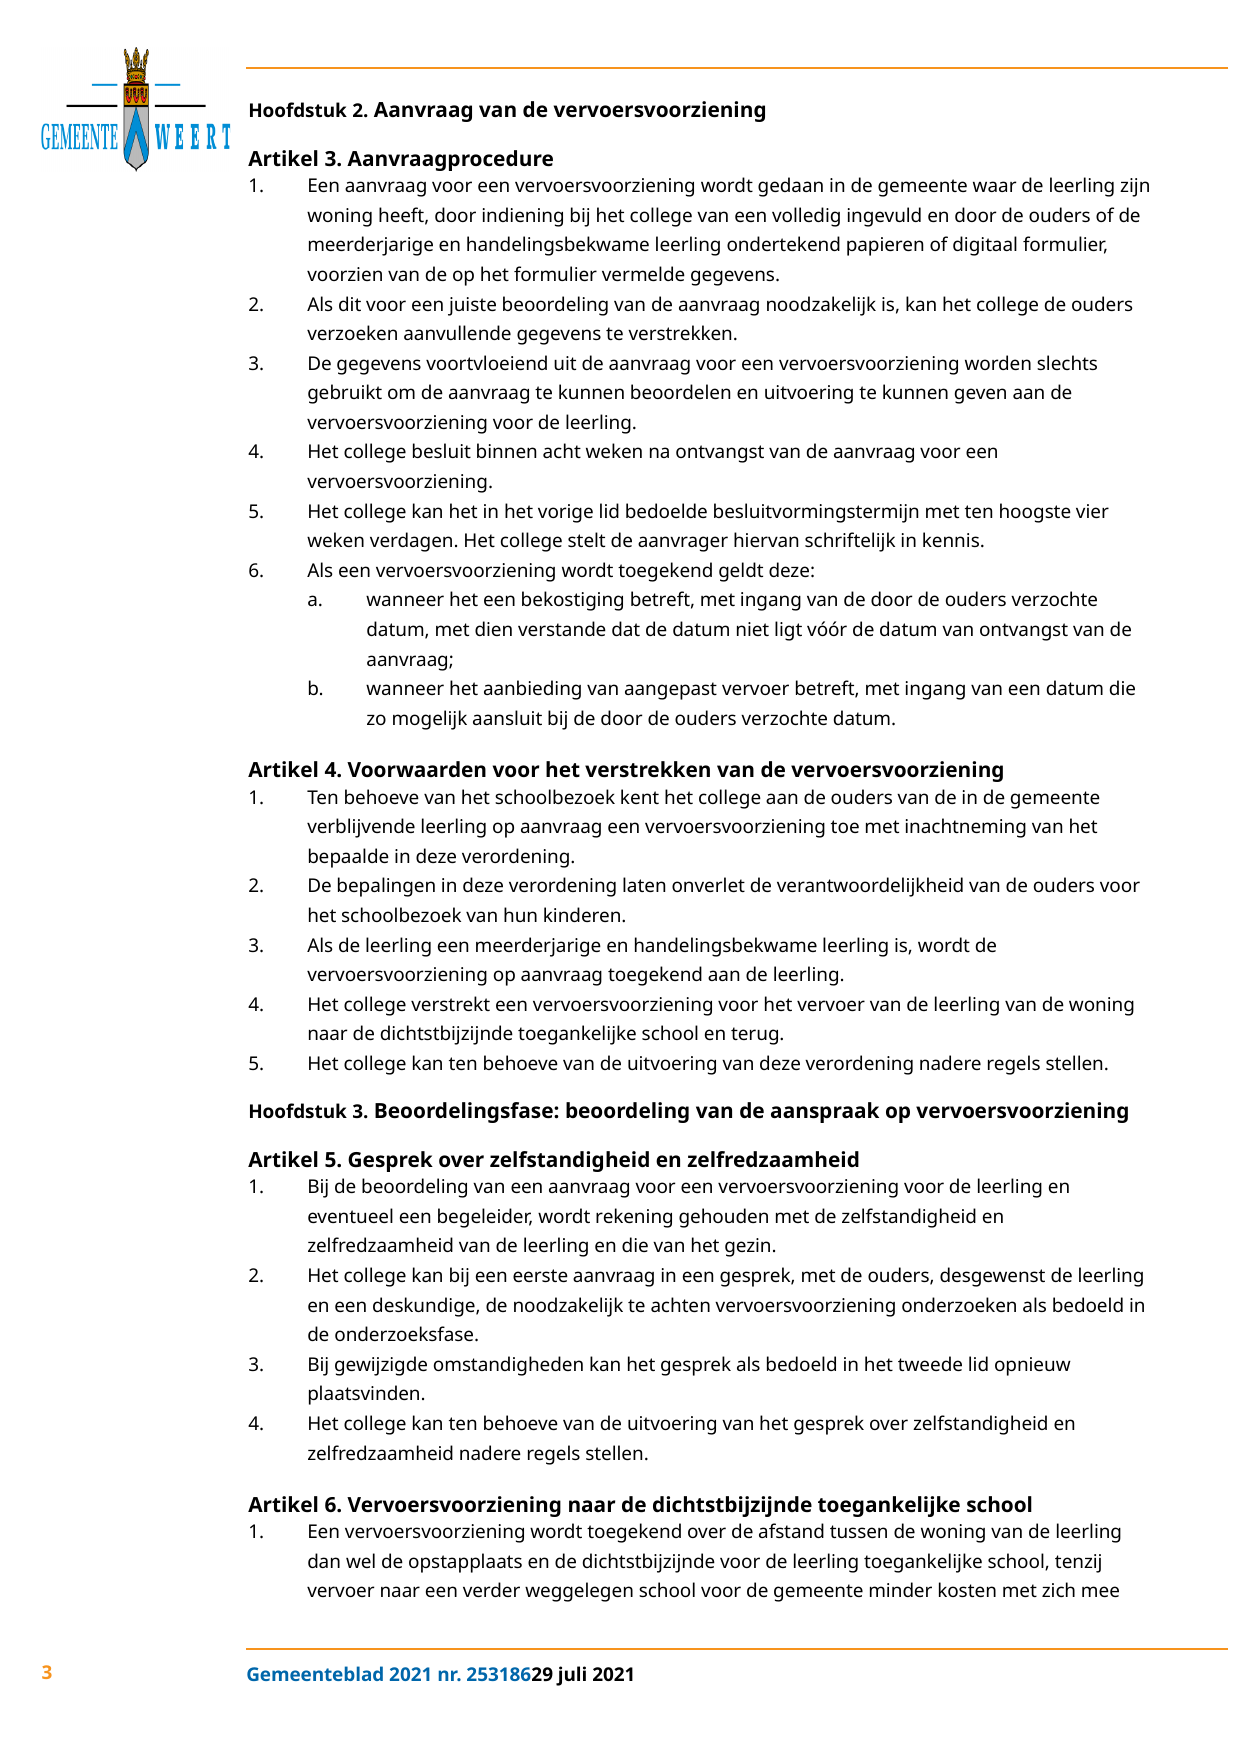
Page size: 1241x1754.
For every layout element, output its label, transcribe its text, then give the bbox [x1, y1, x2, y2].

list Het college kan bij een eerste aanvraag in een gesprek, met de ouders, desgewenst de leerling en een deskundige, de noodzakelijk te achten vervoersvoorziening onderzoeken als bedoeld in de onderzoeksfase. [248, 1262, 1152, 1347]
list De bepalingen in deze verordening laten onverlet de verantwoordelijkheid van de ouders voor het schoolbezoek van hun kinderen. [248, 873, 1152, 928]
list Het college kan ten behoeve van de uitvoering van deze verordening nadere regels stellen. [248, 1050, 1152, 1076]
text Artikel 6. Vervoersvoorziening naar de dichtstbijzijnde toegankelijke school [248, 1490, 1152, 1518]
list Het college kan ten behoeve van de uitvoering van het gesprek over zelfstandigheid en zelfredzaamheid nadere regels stellen. [248, 1410, 1152, 1465]
text Artikel 5. Gesprek over zelfstandigheid en zelfredzaamheid [248, 1145, 1152, 1173]
list Een aanvraag voor een vervoersvoorziening wordt gedaan in de gemeente waar de leerling zijn woning heeft, door indiening bij het college van een volledig ingevuld en door de ouders of de meerderjarige en handelingsbekwame leerling ondertekend papieren of digitaal formulier, voorzien van de op het formulier vermelde gegevens. [248, 172, 1152, 287]
text Hoofdstuk 2. Aanvraag van de vervoersvoorziening [248, 95, 1152, 123]
list Als een vervoersvoorziening wordt toegekend geldt deze: [248, 557, 1152, 583]
list De gegevens voortvloeiend uit de aanvraag voor een vervoersvoorziening worden slechts gebruikt om de aanvraag te kunnen beoordelen en uitvoering te kunnen geven aan de vervoersvoorziening voor de leerling. [248, 350, 1152, 435]
list Ten behoeve van het schoolbezoek kent het college aan de ouders van de in de gemeente verblijvende leerling op aanvraag een vervoersvoorziening toe met inachtneming van het bepaalde in deze verordening. [248, 784, 1152, 869]
list Het college besluit binnen acht weken na ontvangst van de aanvraag voor een vervoersvoorziening. [248, 439, 1152, 494]
text Artikel 4. Voorwaarden voor het verstrekken van de vervoersvoorziening [248, 755, 1152, 784]
list Als dit voor een juiste beoordeling van de aanvraag noodzakelijk is, kan het college de ouders verzoeken aanvullende gegevens te verstrekken. [248, 291, 1152, 346]
list wanneer het aanbieding van aangepast vervoer betreft, met ingang van een datum die zo mogelijk aansluit bij de door de ouders verzochte datum. [307, 675, 1152, 731]
list Het college verstrekt een vervoersvoorziening voor het vervoer van de leerling van de woning naar de dichtstbijzijnde toegankelijke school en terug. [248, 991, 1152, 1046]
list Bij de beoordeling van een aanvraag voor een vervoersvoorziening voor de leerling en eventueel een begeleider, wordt rekening gehouden met de zelfstandigheid en zelfredzaamheid van de leerling en die van het gezin. [248, 1173, 1152, 1258]
list Een vervoersvoorziening wordt toegekend over de afstand tussen de woning van de leerling dan wel de opstapplaats en de dichtstbijzijnde voor de leerling toegankelijke school, tenzij vervoer naar een verder weggelegen school voor de gemeente minder kosten met zich mee [248, 1518, 1152, 1603]
list wanneer het een bekostiging betreft, met ingang van de door de ouders verzochte datum, met dien verstande dat de datum niet ligt vóór de datum van ontvangst van de aanvraag; [307, 587, 1152, 672]
picture [41, 47, 231, 172]
text Artikel 3. Aanvraagprocedure [248, 144, 1152, 172]
list Het college kan het in het vorige lid bedoelde besluitvormingstermijn met ten hoogste vier weken verdagen. Het college stelt de aanvrager hiervan schriftelijk in kennis. [248, 498, 1152, 553]
text Hoofdstuk 3. Beoordelingsfase: beoordeling van de aanspraak op vervoersvoorziening [248, 1096, 1152, 1124]
list Als de leerling een meerderjarige en handelingsbekwame leerling is, wordt de vervoersvoorziening op aanvraag toegekend aan de leerling. [248, 932, 1152, 987]
list Bij gewijzigde omstandigheden kan het gesprek als bedoeld in het tweede lid opnieuw plaatsvinden. [248, 1351, 1152, 1406]
